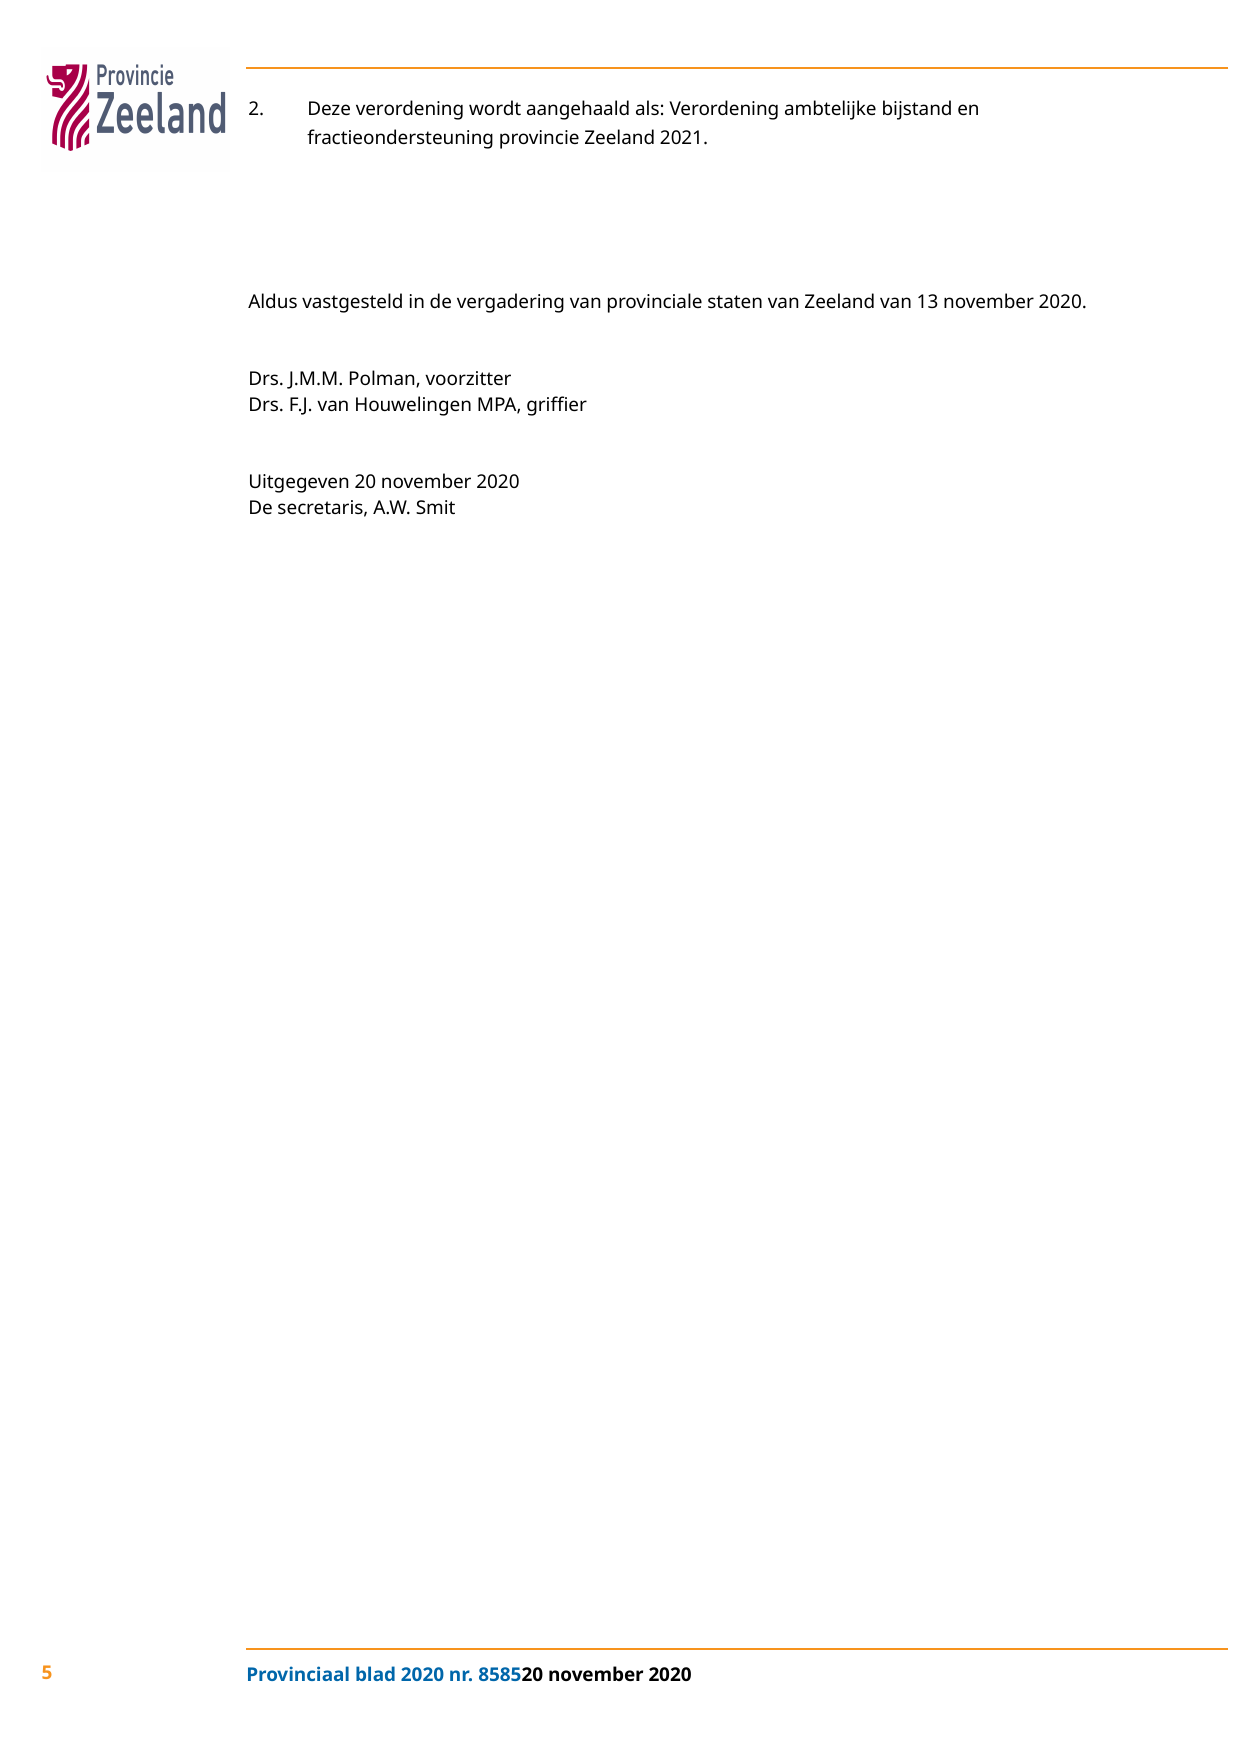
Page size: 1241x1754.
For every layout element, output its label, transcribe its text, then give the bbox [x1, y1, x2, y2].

picture [41, 47, 231, 172]
text De secretaris, A.W. Smit [248, 494, 1152, 520]
text Uitgegeven 20 november 2020 [248, 468, 1152, 494]
text Drs. F.J. van Houwelingen MPA, griffier [248, 391, 1152, 417]
list Deze verordening wordt aangehaald als: Verordening ambtelijke bijstand en fractieondersteuning provincie Zeeland 2021. [248, 95, 1152, 150]
text Aldus vastgesteld in de vergadering van provinciale staten van Zeeland van 13 november 2020. [248, 288, 1152, 314]
text Drs. J.M.M. Polman, voorzitter [248, 366, 1152, 391]
